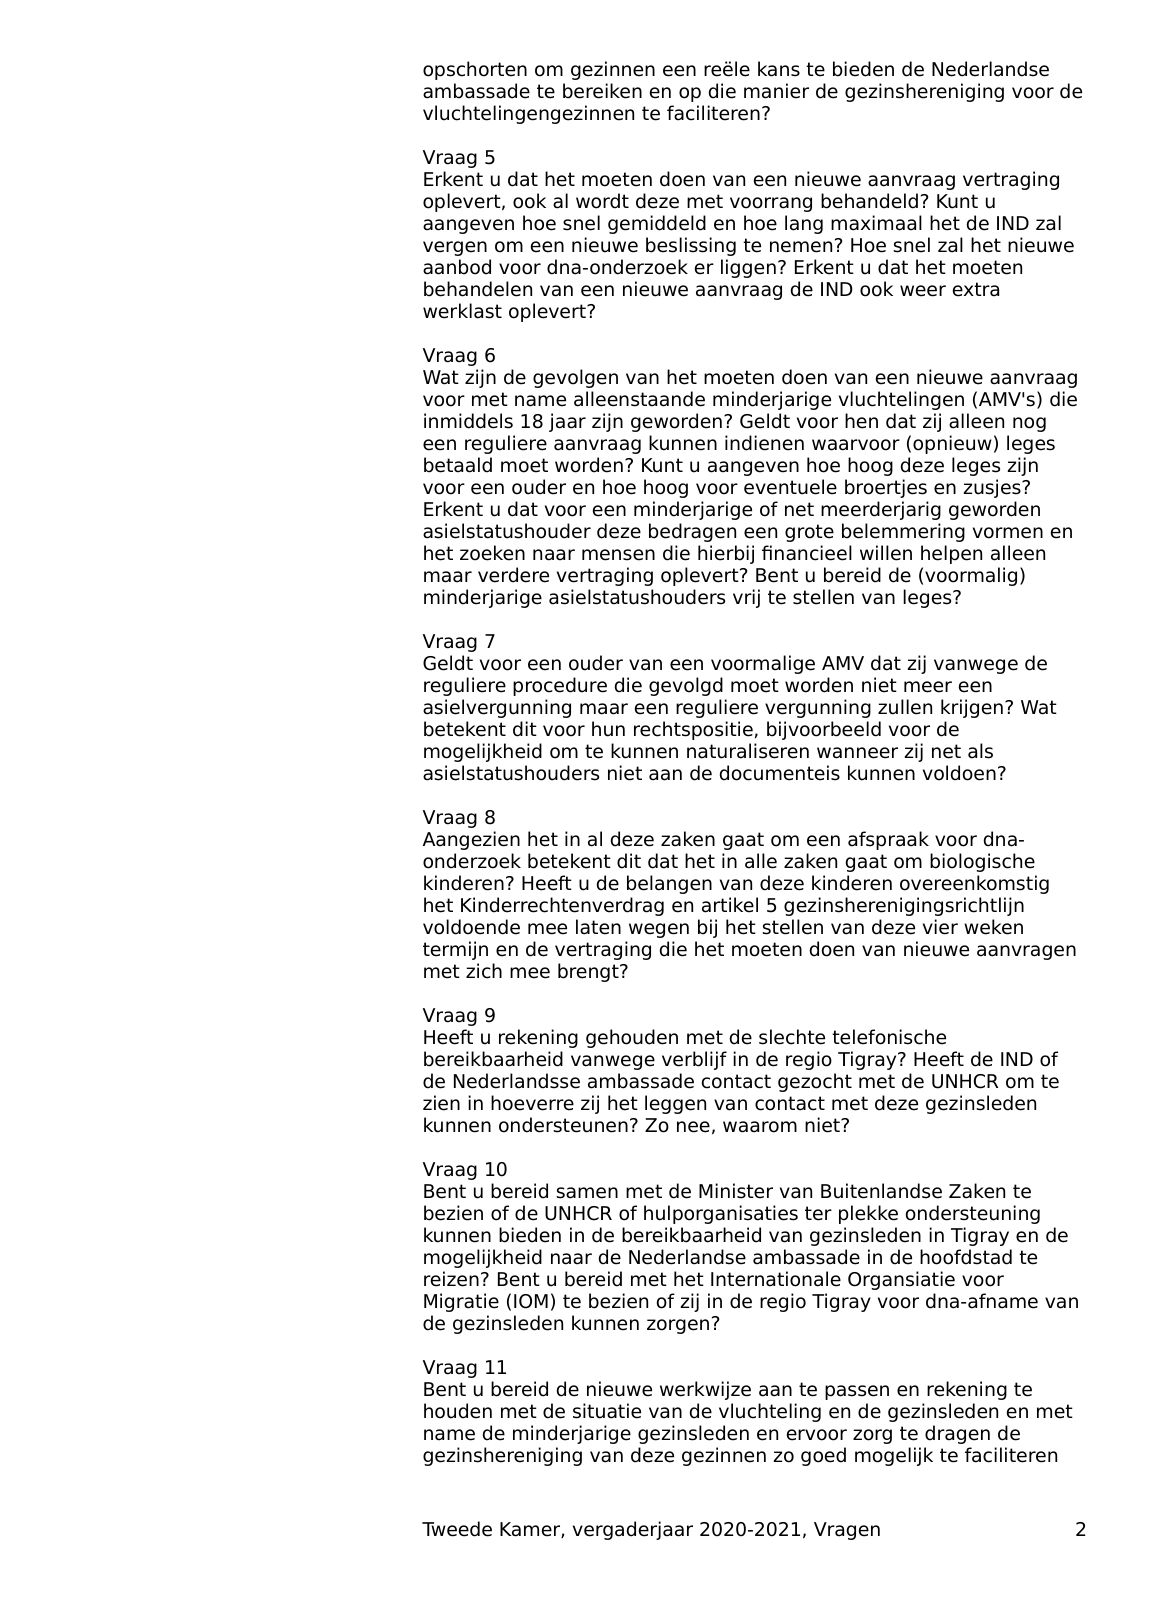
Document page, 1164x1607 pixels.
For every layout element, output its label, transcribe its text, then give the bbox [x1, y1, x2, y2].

text Vraag 7 [422, 631, 1087, 653]
text Vraag 5 [422, 147, 1087, 169]
text Geldt voor een ouder van een voormalige AMV dat zij vanwege de reguliere procedure die gevolgd moet worden niet meer een asielvergunning maar een reguliere vergunning zullen krijgen? Wat betekent dit voor hun rechtspositie, bijvoorbeeld voor de mogelijkheid om te kunnen naturaliseren wanneer zij net als asielstatushouders niet aan de documenteis kunnen voldoen? [422, 653, 1087, 785]
text Bent u bereid samen met de Minister van Buitenlandse Zaken te bezien of de UNHCR of hulporganisaties ter plekke ondersteuning kunnen bieden in de bereikbaarheid van gezinsleden in Tigray en de mogelijkheid naar de Nederlandse ambassade in de hoofdstad te reizen? Bent u bereid met het Internationale Organsiatie voor Migratie (IOM) te bezien of zij in de regio Tigray voor dna-afname van de gezinsleden kunnen zorgen? [422, 1181, 1087, 1335]
text Aangezien het in al deze zaken gaat om een afspraak voor dna-onderzoek betekent dit dat het in alle zaken gaat om biologische kinderen? Heeft u de belangen van deze kinderen overeenkomstig het Kinderrechtenverdrag en artikel 5 gezinsherenigingsrichtlijn voldoende mee laten wegen bij het stellen van deze vier weken termijn en de vertraging die het moeten doen van nieuwe aanvragen met zich mee brengt? [422, 829, 1087, 983]
text Bent u bereid de nieuwe werkwijze aan te passen en rekening te houden met de situatie van de vluchteling en de gezinsleden en met name de minderjarige gezinsleden en ervoor zorg te dragen de gezinshereniging van deze gezinnen zo goed mogelijk te faciliteren [422, 1379, 1087, 1467]
text Vraag 6 [422, 345, 1087, 367]
text Vraag 8 [422, 807, 1087, 829]
text Vraag 10 [422, 1159, 1087, 1181]
text Erkent u dat het moeten doen van een nieuwe aanvraag vertraging oplevert, ook al wordt deze met voorrang behandeld? Kunt u aangeven hoe snel gemiddeld en hoe lang maximaal het de IND zal vergen om een nieuwe beslissing te nemen? Hoe snel zal het nieuwe aanbod voor dna-onderzoek er liggen? Erkent u dat het moeten behandelen van een nieuwe aanvraag de IND ook weer extra werklast oplevert? [422, 169, 1087, 323]
text Wat zijn de gevolgen van het moeten doen van een nieuwe aanvraag voor met name alleenstaande minderjarige vluchtelingen (AMV's) die inmiddels 18 jaar zijn geworden? Geldt voor hen dat zij alleen nog een reguliere aanvraag kunnen indienen waarvoor (opnieuw) leges betaald moet worden? Kunt u aangeven hoe hoog deze leges zijn voor een ouder en hoe hoog voor eventuele broertjes en zusjes? Erkent u dat voor een minderjarige of net meerderjarig geworden asielstatushouder deze bedragen een grote belemmering vormen en het zoeken naar mensen die hierbij financieel willen helpen alleen maar verdere vertraging oplevert? Bent u bereid de (voormalig) minderjarige asielstatushouders vrij te stellen van leges? [422, 367, 1087, 609]
text Vraag 11 [422, 1357, 1087, 1379]
text Vraag 9 [422, 1005, 1087, 1027]
text Heeft u rekening gehouden met de slechte telefonische bereikbaarheid vanwege verblijf in de regio Tigray? Heeft de IND of de Nederlandsse ambassade contact gezocht met de UNHCR om te zien in hoeverre zij het leggen van contact met deze gezinsleden kunnen ondersteunen? Zo nee, waarom niet? [422, 1027, 1087, 1137]
text opschorten om gezinnen een reële kans te bieden de Nederlandse ambassade te bereiken en op die manier de gezinshereniging voor de vluchtelingengezinnen te faciliteren? [422, 59, 1087, 125]
